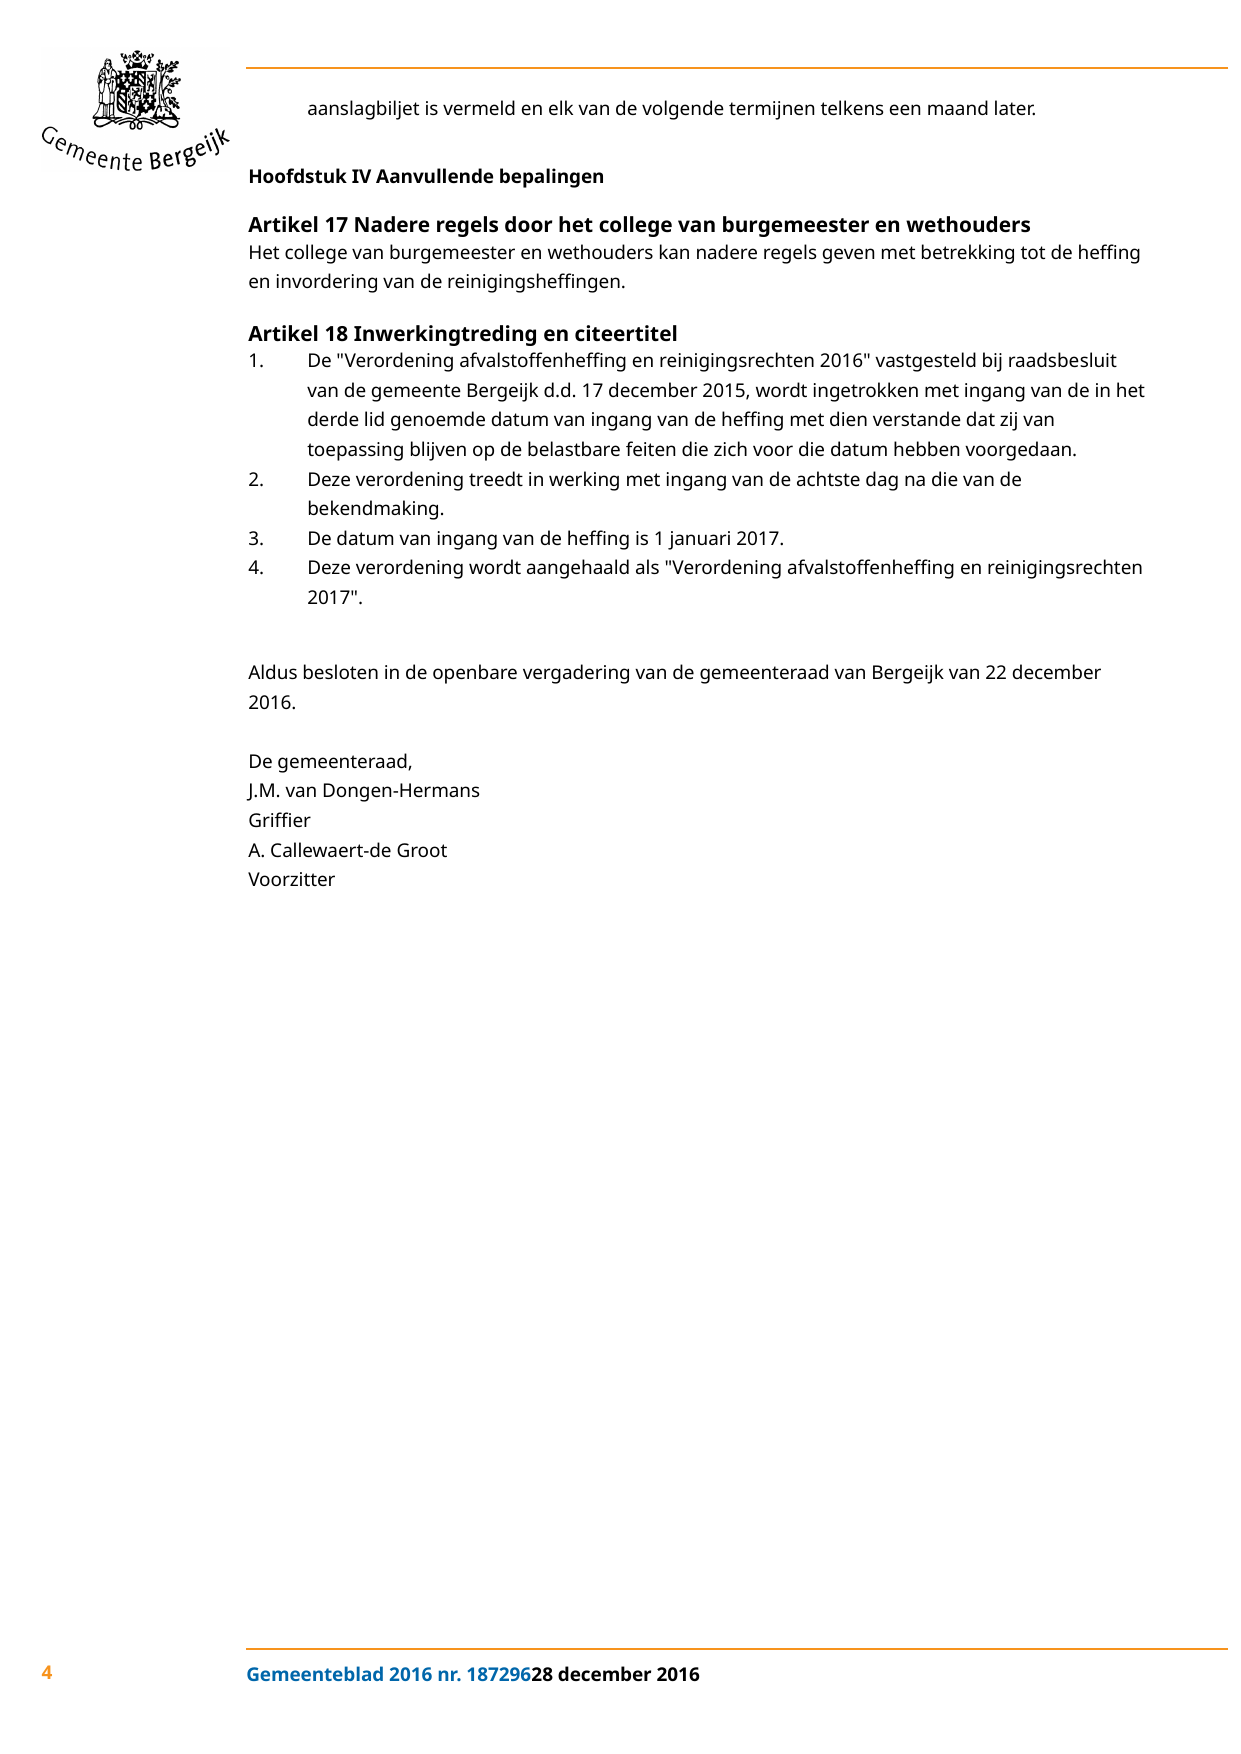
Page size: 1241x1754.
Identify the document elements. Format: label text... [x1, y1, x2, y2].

list aanslagbiljet is vermeld en elk van de volgende termijnen telkens een maand later. [248, 95, 1152, 121]
picture [41, 47, 231, 172]
text Griffier [248, 807, 1152, 833]
text Artikel 18 Inwerkingtreding en citeertitel [248, 319, 1152, 347]
text Hoofdstuk IV Aanvullende bepalingen [248, 161, 1152, 190]
text Artikel 17 Nadere regels door het college van burgemeester en wethouders [248, 211, 1152, 239]
text Voorzitter [248, 866, 1152, 892]
text J.M. van Dongen-Hermans [248, 778, 1152, 803]
list Deze verordening wordt aangehaald als "Verordening afvalstoffenheffing en reinigingsrechten 2017". [248, 554, 1152, 610]
text Het college van burgemeester en wethouders kan nadere regels geven met betrekking tot de heffing en in­vordering van de reinigingsheffingen. [248, 239, 1152, 294]
list Deze verordening treedt in werking met ingang van de achtste dag na die van de bekendmaking. [248, 466, 1152, 521]
text Aldus besloten in de openbare vergadering van de gemeenteraad van Bergeijk van 22 december 2016. [248, 659, 1152, 714]
text A. Callewaert-de Groot [248, 837, 1152, 862]
text De gemeenteraad, [248, 748, 1152, 774]
list De datum van ingang van de heffing is 1 januari 2017. [248, 525, 1152, 551]
list De "Verordening afvalstoffenheffing en reinigingsrechten 2016" vastgesteld bij raadsbe­sluit van de gemeente Bergeijk d.d. 17 december 2015, wordt ingetrokken met ingang van de in het derde lid genoemde datum van ingang van de heffing met dien verstande dat zij van toepassing blijven op de belastbare feiten die zich voor die datum hebben voorgedaan. [248, 347, 1152, 462]
